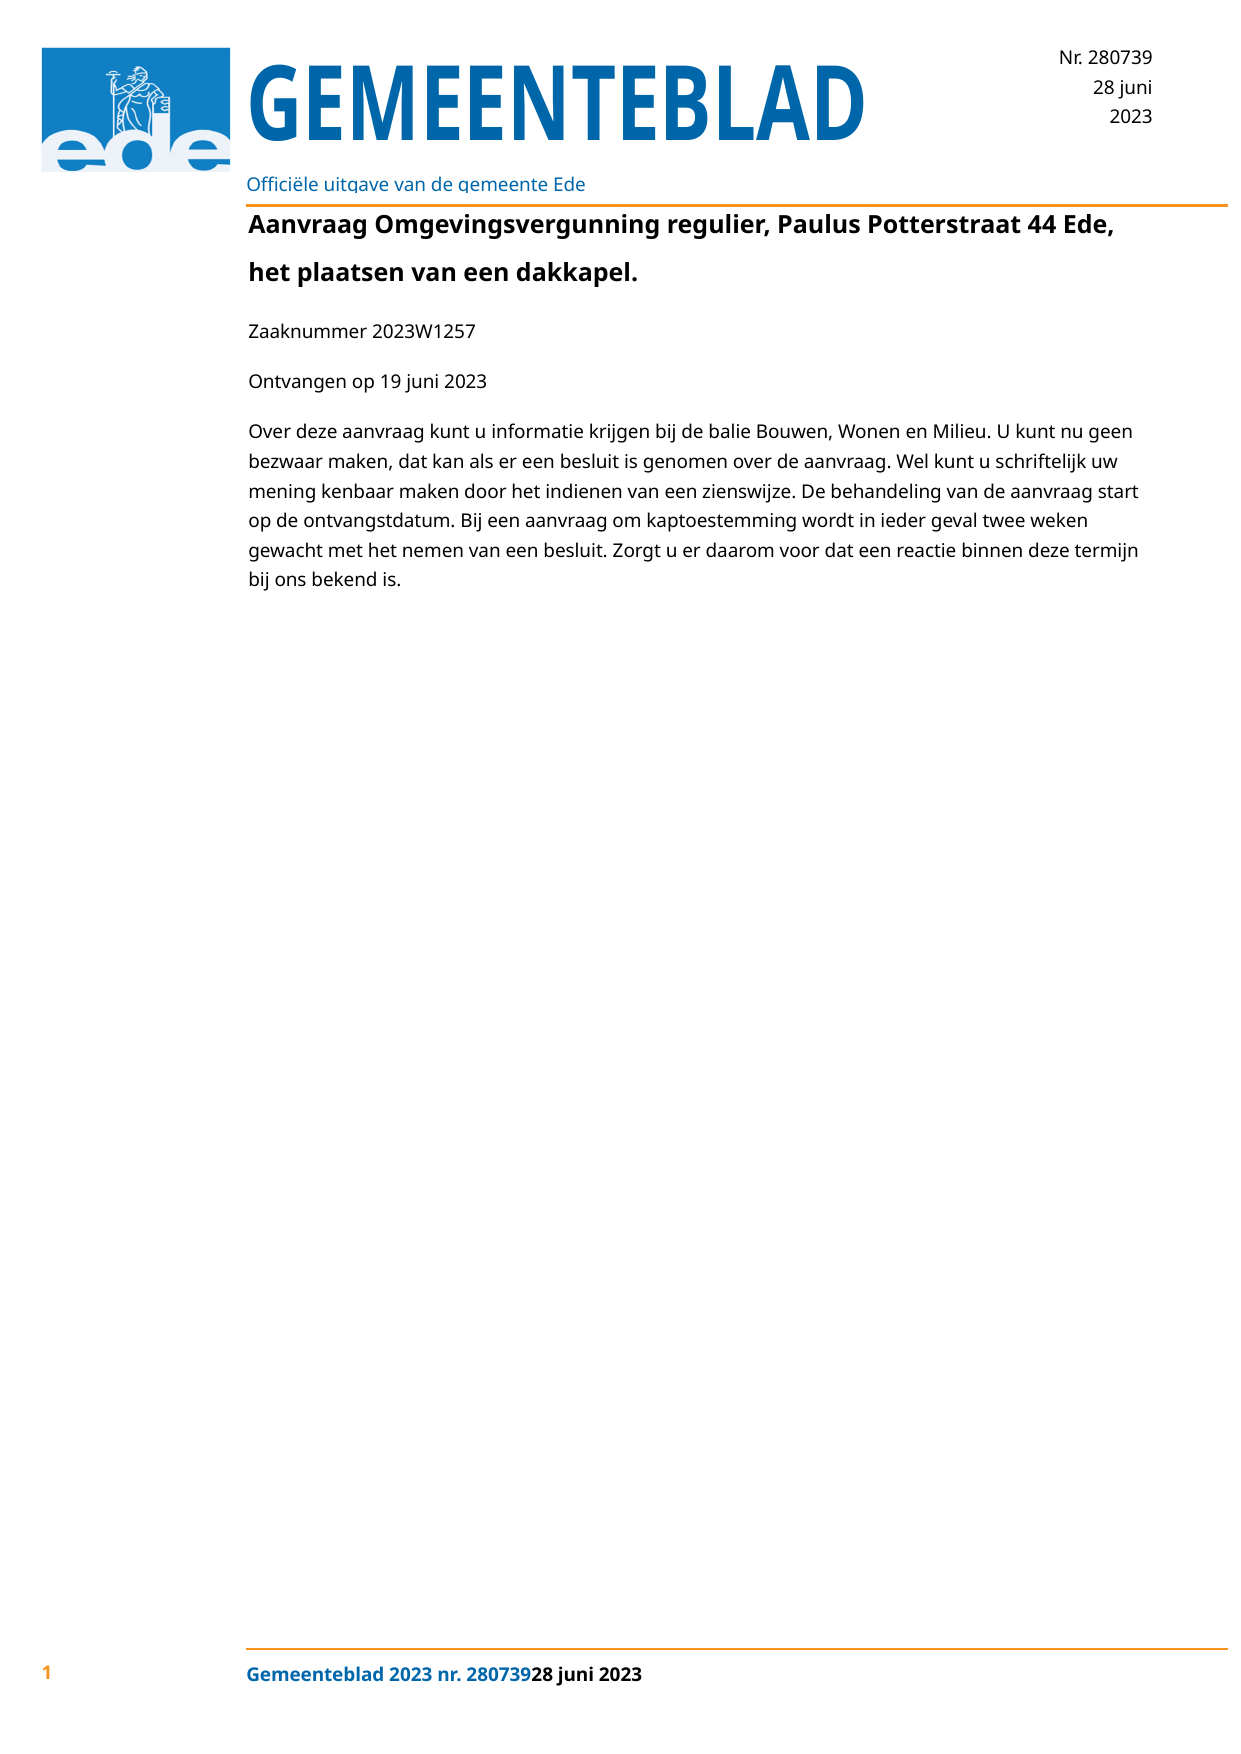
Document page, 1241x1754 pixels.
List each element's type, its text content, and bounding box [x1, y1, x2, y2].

picture [41, 47, 231, 172]
text Over deze aanvraag kunt u informatie krijgen bij de balie Bouwen, Wonen en Milieu. U kunt nu geen bezwaar maken, dat kan als er een besluit is genomen over de aanvraag. Wel kunt u schriftelijk uw mening kenbaar maken door het indienen van een zienswijze. De behandeling van de aanvraag start op de ontvangstdatum. Bij een aanvraag om kaptoestemming wordt in ieder geval twee weken gewacht met het nemen van een besluit. Zorgt u er daarom voor dat een reactie binnen deze termijn bij ons bekend is. [248, 419, 1152, 592]
text Zaaknummer 2023W1257 [248, 318, 1152, 344]
text Ontvangen op 19 juni 2023 [248, 368, 1152, 394]
text Aanvraag Omgevingsvergunning regulier, Paulus Potterstraat 44 Ede, het plaatsen van een dakkapel. [248, 207, 1152, 288]
